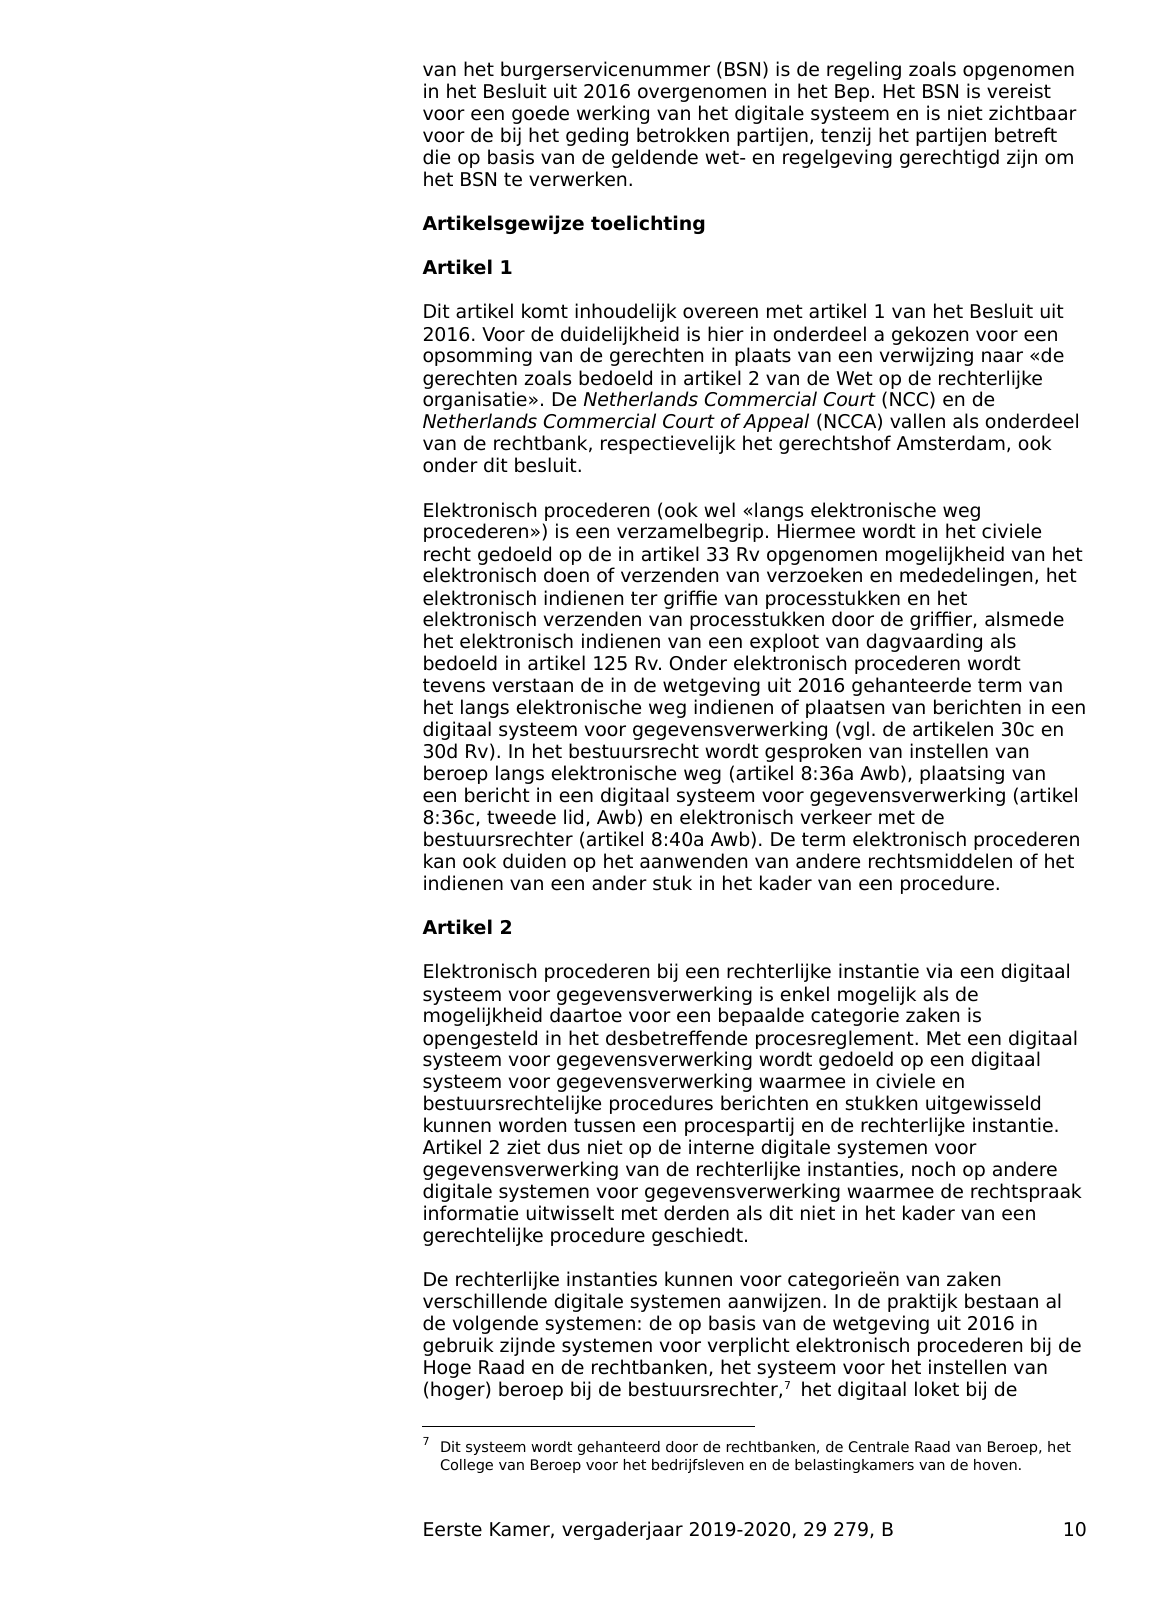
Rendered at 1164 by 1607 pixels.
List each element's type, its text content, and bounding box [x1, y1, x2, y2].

text Dit artikel komt inhoudelijk overeen met artikel 1 van het Besluit uit 2016. Voor de duidelijkheid is hier in onderdeel a gekozen voor een opsomming van de gerechten in plaats van een verwijzing naar «de gerechten zoals bedoeld in artikel 2 van de Wet op de rechterlijke organisatie». De Netherlands Commercial Court (NCC) en de Netherlands Commercial Court of Appeal (NCCA) vallen als onderdeel van de rechtbank, respectievelijk het gerechtshof Amsterdam, ook onder dit besluit. [422, 301, 1087, 477]
text Dit systeem wordt gehanteerd door de rechtbanken, de Centrale Raad van Beroep, het College van Beroep voor het bedrijfsleven en de belastingkamers van de hoven. [422, 1435, 1087, 1474]
text van het burgerservicenummer (BSN) is de regeling zoals opgenomen in het Besluit uit 2016 overgenomen in het Bep. Het BSN is vereist voor een goede werking van het digitale systeem en is niet zichtbaar voor de bij het geding betrokken partijen, tenzij het partijen betreft die op basis van de geldende wet- en regelgeving gerechtigd zijn om het BSN te verwerken. [422, 59, 1087, 191]
subtitle Artikelsgewijze toelichting [422, 213, 1087, 235]
subtitle Artikel 1 [422, 257, 1087, 279]
subtitle Artikel 2 [422, 917, 1087, 939]
text Elektronisch procederen bij een rechterlijke instantie via een digitaal systeem voor gegevensverwerking is enkel mogelijk als de mogelijkheid daartoe voor een bepaalde categorie zaken is opengesteld in het desbetreffende procesreglement. Met een digitaal systeem voor gegevensverwerking wordt gedoeld op een digitaal systeem voor gegevensverwerking waarmee in civiele en bestuursrechtelijke procedures berichten en stukken uitgewisseld kunnen worden tussen een procespartij en de rechterlijke instantie. Artikel 2 ziet dus niet op de interne digitale systemen voor gegevensverwerking van de rechterlijke instanties, noch op andere digitale systemen voor gegevensverwerking waarmee de rechtspraak informatie uitwisselt met derden als dit niet in het kader van een gerechtelijke procedure geschiedt. [422, 961, 1087, 1247]
text Elektronisch procederen (ook wel «langs elektronische weg procederen») is een verzamelbegrip. Hiermee wordt in het civiele recht gedoeld op de in artikel 33 Rv opgenomen mogelijkheid van het elektronisch doen of verzenden van verzoeken en mededelingen, het elektronisch indienen ter griffie van processtukken en het elektronisch verzenden van processtukken door de griffier, alsmede het elektronisch indienen van een exploot van dagvaarding als bedoeld in artikel 125 Rv. Onder elektronisch procederen wordt tevens verstaan de in de wetgeving uit 2016 gehanteerde term van het langs elektronische weg indienen of plaatsen van berichten in een digitaal systeem voor gegevensverwerking (vgl. de artikelen 30c en 30d Rv). In het bestuursrecht wordt gesproken van instellen van beroep langs elektronische weg (artikel 8:36a Awb), plaatsing van een bericht in een digitaal systeem voor gegevensverwerking (artikel 8:36c, tweede lid, Awb) en elektronisch verkeer met de bestuursrechter (artikel 8:40a Awb). De term elektronisch procederen kan ook duiden op het aanwenden van andere rechtsmiddelen of het indienen van een ander stuk in het kader van een procedure. [422, 499, 1087, 895]
text De rechterlijke instanties kunnen voor categorieën van zaken verschillende digitale systemen aanwijzen. In de praktijk bestaan al de volgende systemen: de op basis van de wetgeving uit 2016 in gebruik zijnde systemen voor verplicht elektronisch procederen bij de Hoge Raad en de rechtbanken, het systeem voor het instellen van (hoger) beroep bij de bestuursrechter, het digitaal loket bij de [422, 1269, 1087, 1401]
